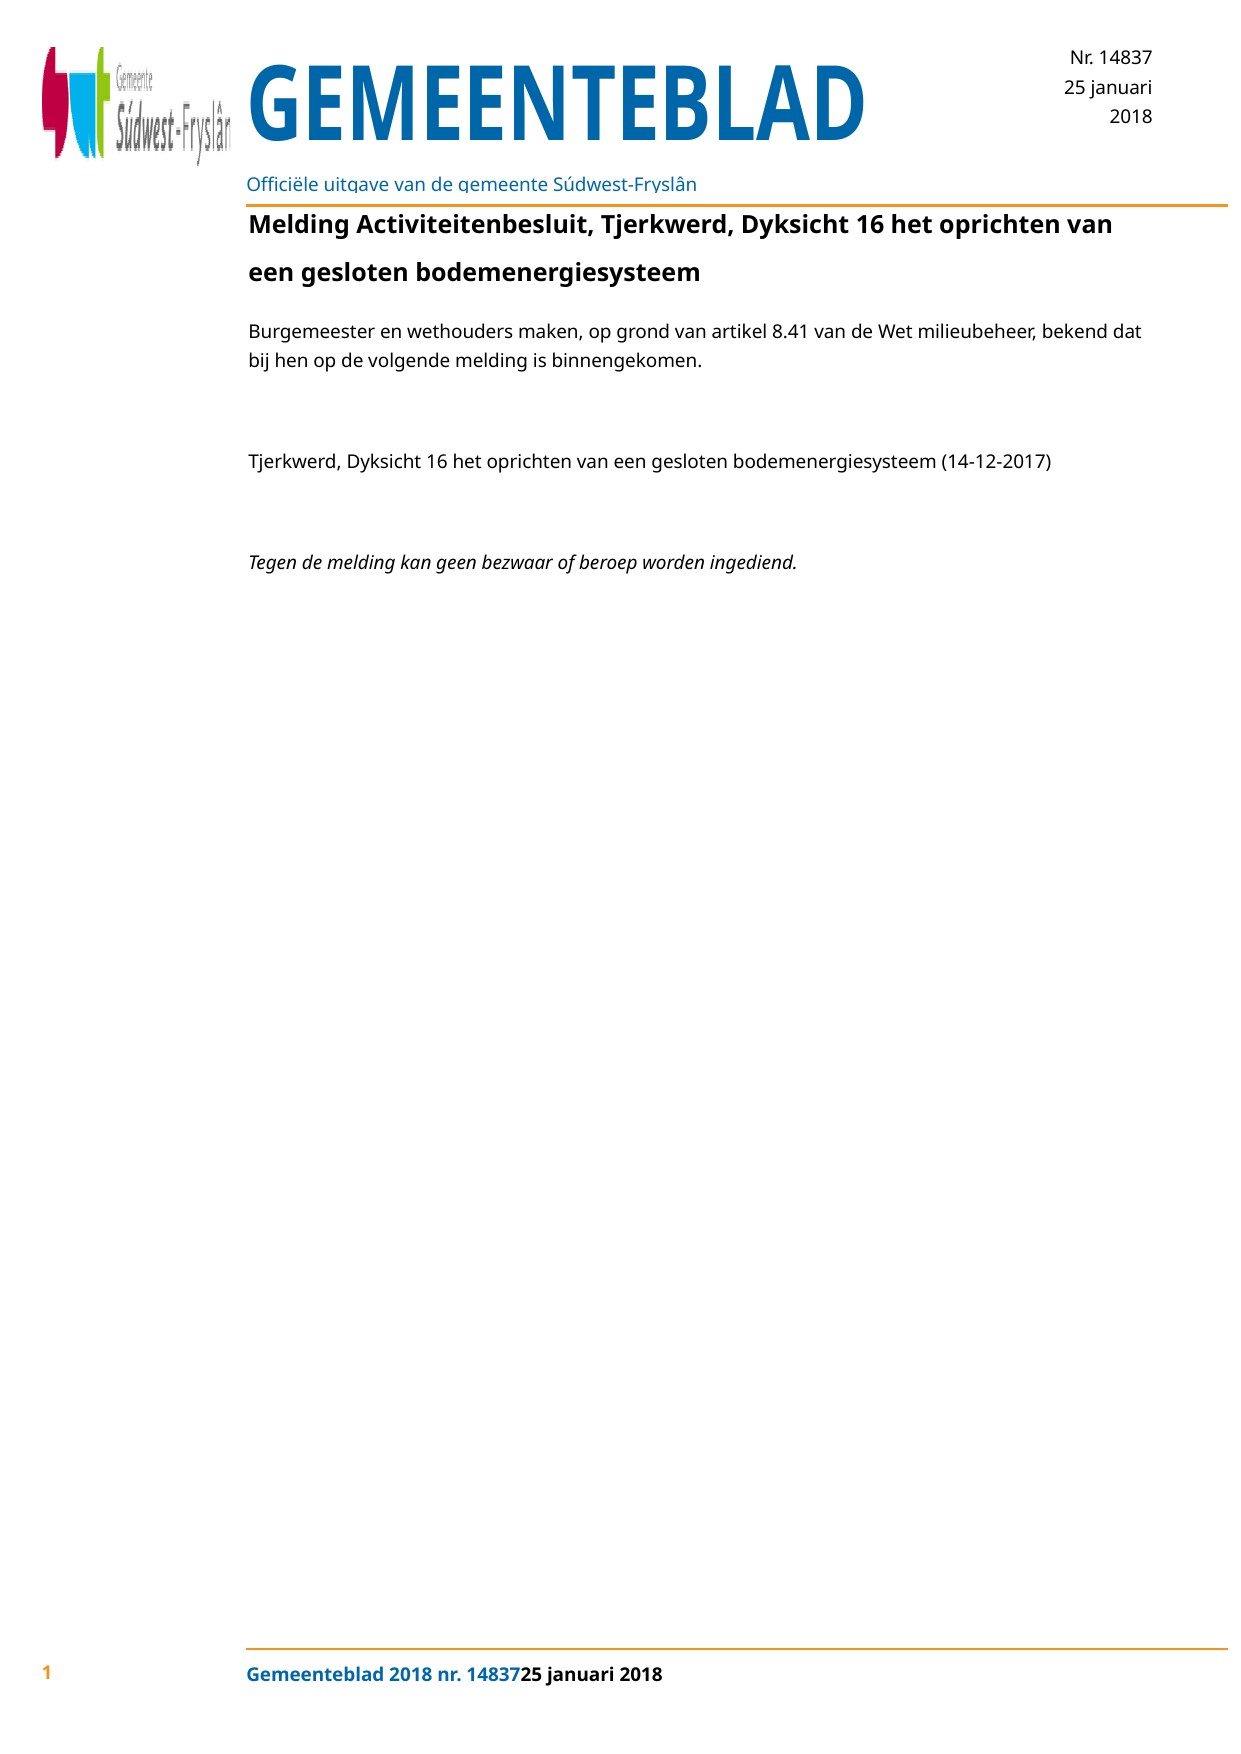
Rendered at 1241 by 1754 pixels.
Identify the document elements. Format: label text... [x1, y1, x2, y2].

text Tjerkwerd, Dyksicht 16 het oprichten van een gesloten bodemenergiesysteem (14-12-2017) [248, 448, 1152, 474]
picture [41, 47, 231, 172]
text Melding Activiteitenbesluit, Tjerkwerd, Dyksicht 16 het oprichten van een gesloten bodemenergiesysteem [248, 207, 1152, 288]
text Burgemeester en wethouders maken, op grond van artikel 8.41 van de Wet milieubeheer, bekend dat bij hen op de volgende melding is binnengekomen. [248, 318, 1152, 373]
text Tegen de melding kan geen bezwaar of beroep worden ingediend. [248, 549, 1152, 575]
